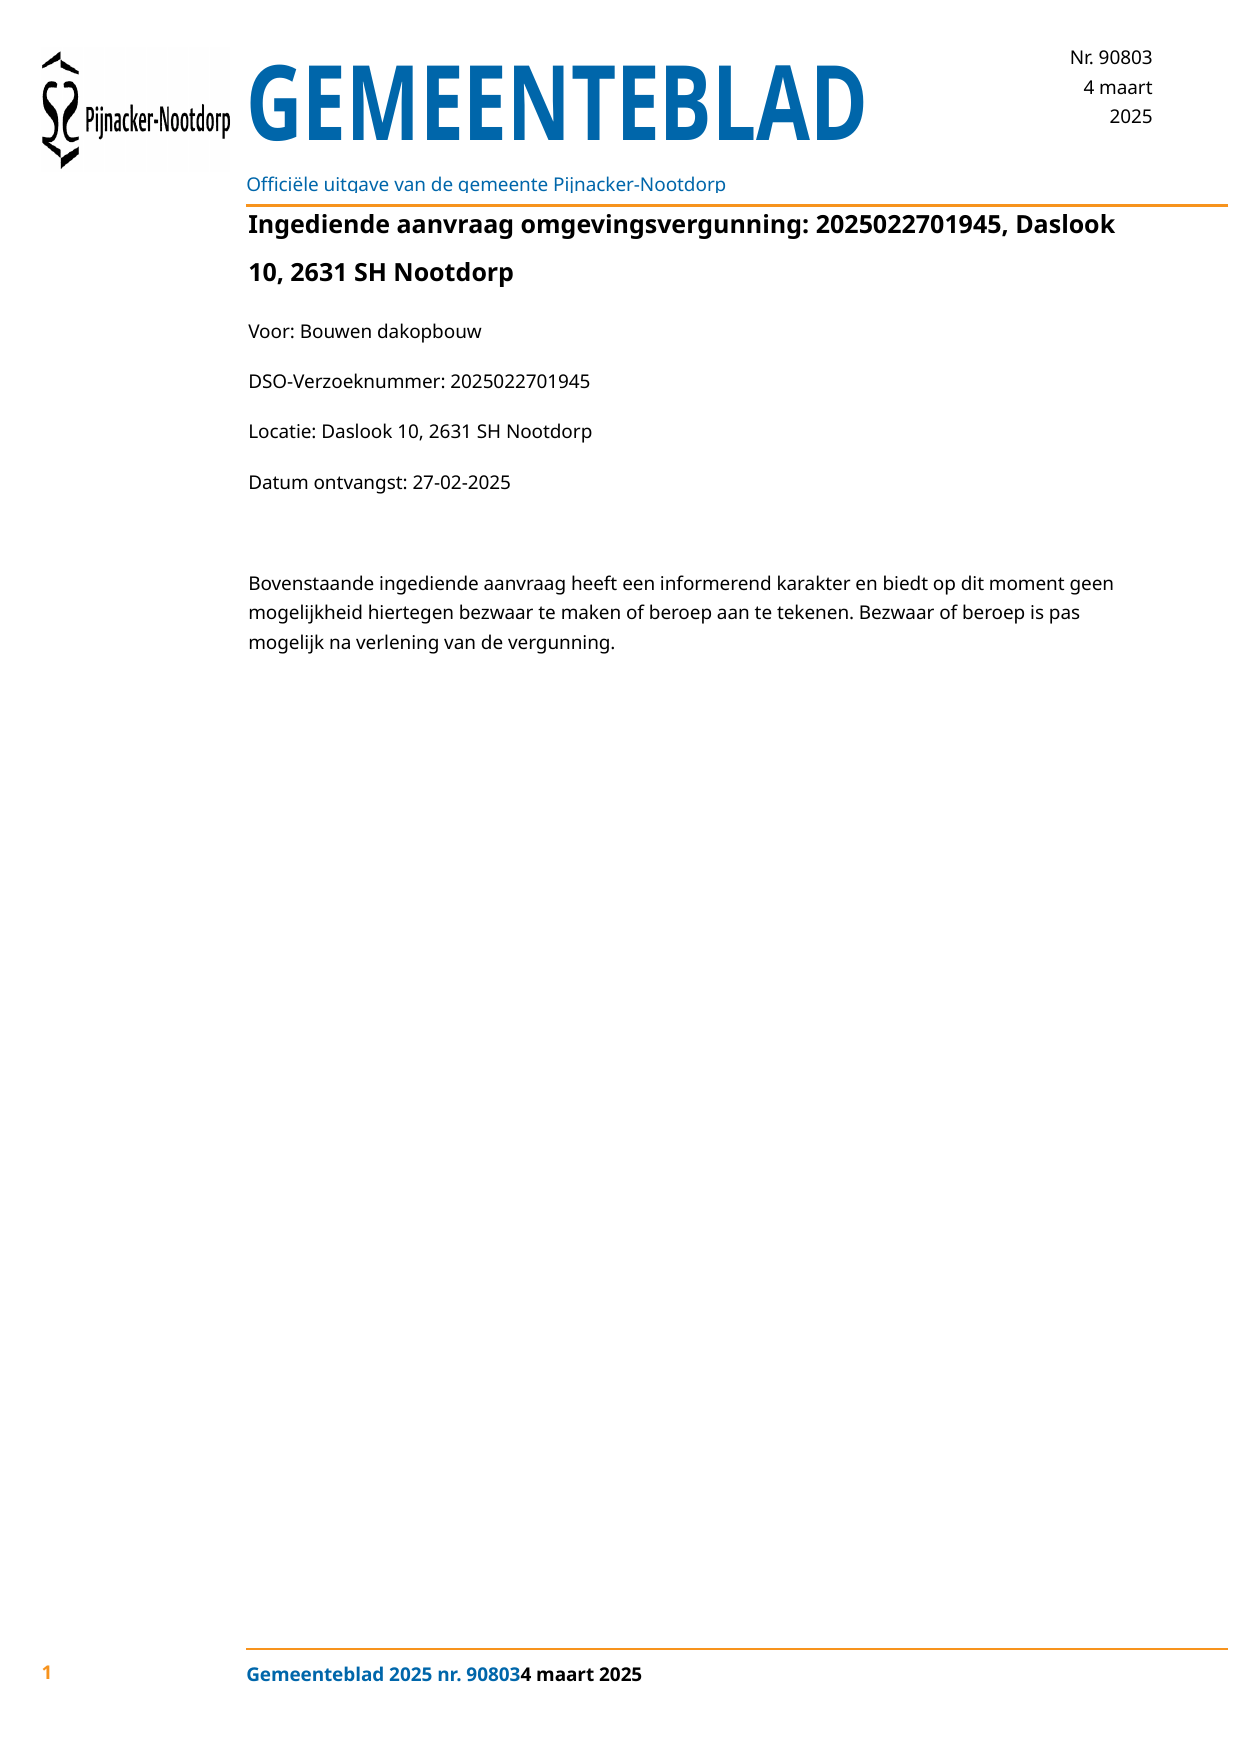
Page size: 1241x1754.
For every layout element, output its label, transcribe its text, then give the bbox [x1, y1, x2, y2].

text Ingediende aanvraag omgevingsvergunning: 2025022701945, Daslook 10, 2631 SH Nootdorp [248, 207, 1152, 288]
text Voor: Bouwen dakopbouw [248, 318, 1152, 344]
text Bovenstaande ingediende aanvraag heeft een informerend karakter en biedt op dit moment geen mogelijkheid hiertegen bezwaar te maken of beroep aan te tekenen. Bezwaar of beroep is pas mogelijk na verlening van de vergunning. [248, 570, 1152, 655]
text DSO-Verzoeknummer: 2025022701945 [248, 368, 1152, 394]
text Locatie: Daslook 10, 2631 SH Nootdorp [248, 419, 1152, 444]
picture [41, 47, 231, 172]
text Datum ontvangst: 27-02-2025 [248, 469, 1152, 495]
